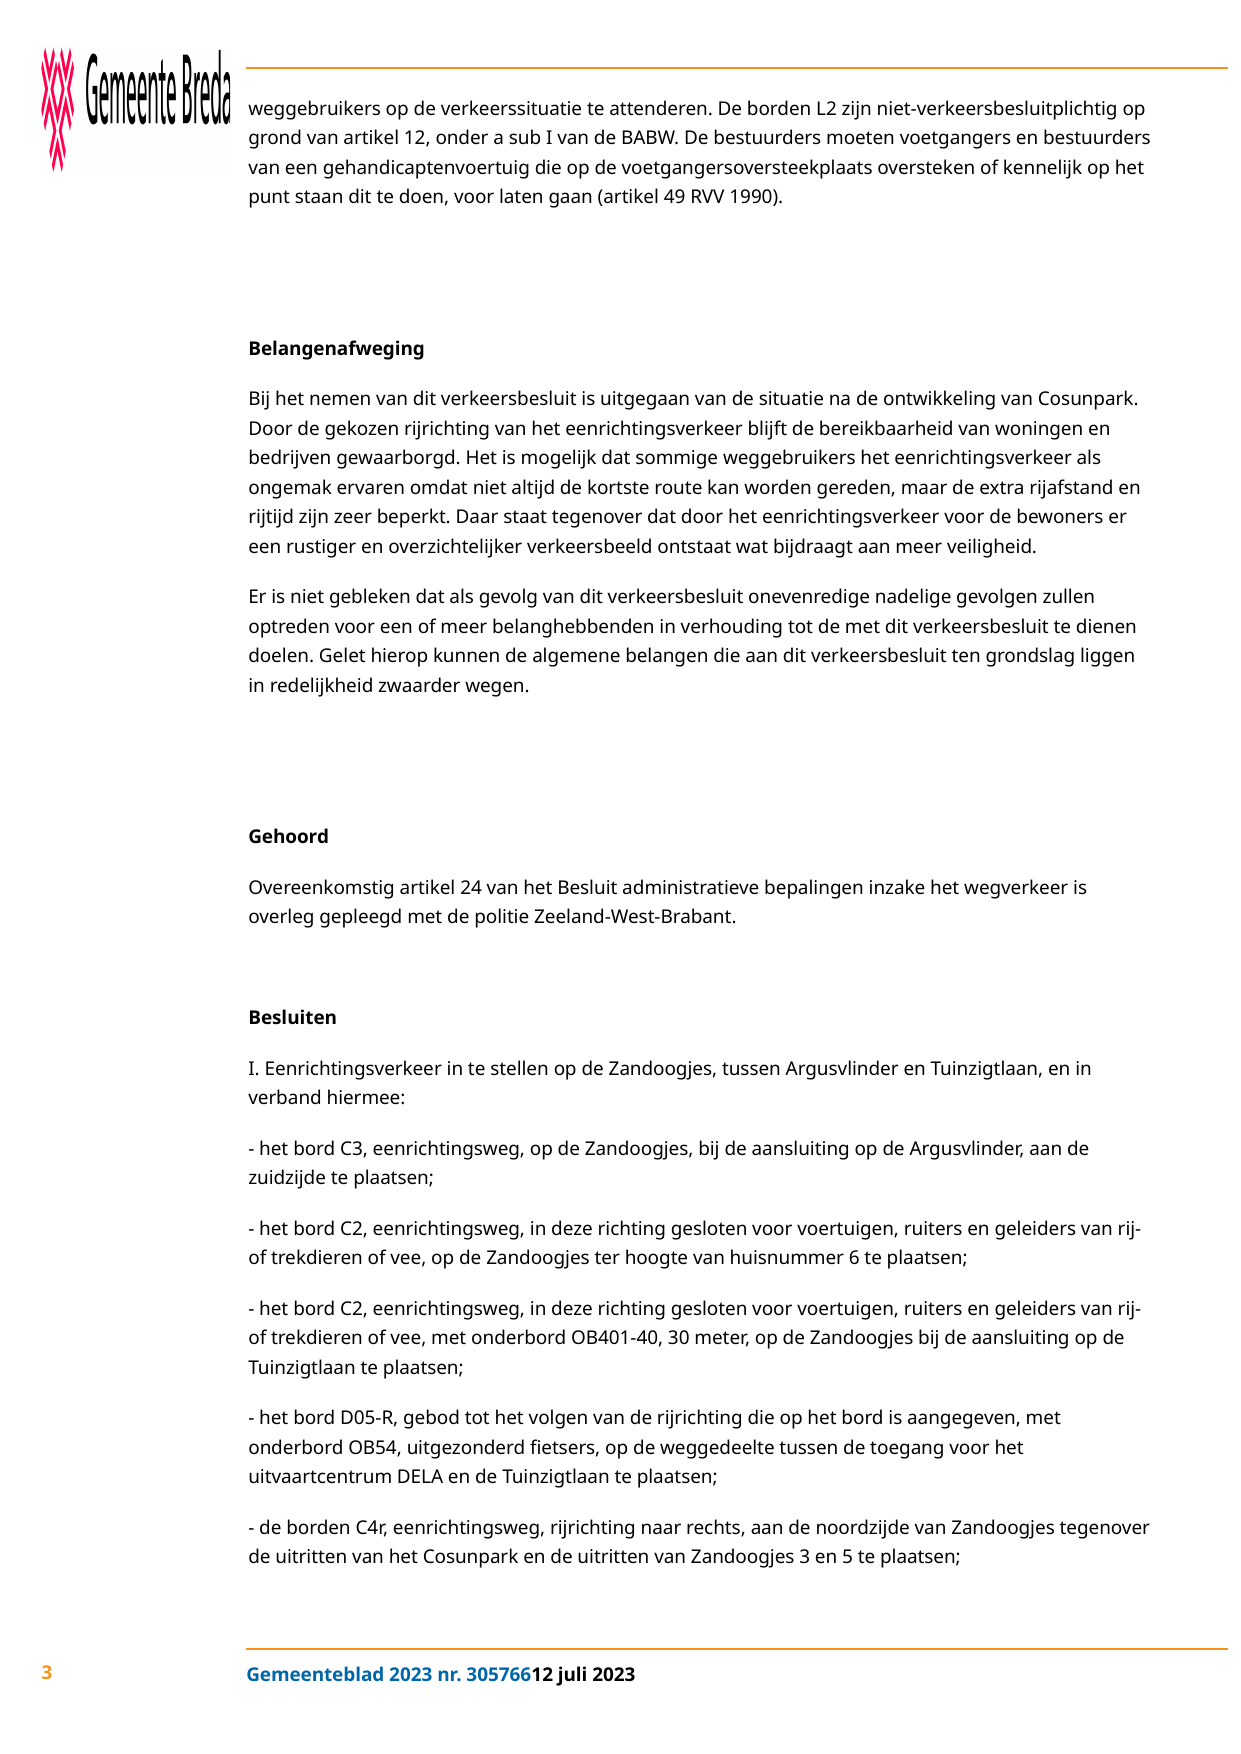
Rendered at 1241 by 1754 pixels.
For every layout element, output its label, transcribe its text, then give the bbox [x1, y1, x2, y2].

text weggebruikers op de verkeerssituatie te attenderen. De borden L2 zijn niet-verkeersbesluitplichtig op grond van artikel 12, onder a sub I van de BABW. De bestuurders moeten voetgangers en bestuurders van een gehandicaptenvoertuig die op de voetgangersoversteekplaats oversteken of kennelijk op het punt staan dit te doen, voor laten gaan (artikel 49 RVV 1990). [248, 95, 1152, 209]
text Belangenafweging [248, 335, 1152, 361]
text I. Eenrichtingsverkeer in te stellen op de Zandoogjes, tussen Argusvlinder en Tuinzigtlaan, en in verband hiermee: [248, 1055, 1152, 1110]
text - het bord C2, eenrichtingsweg, in deze richting gesloten voor voertuigen, ruiters en geleiders van rij- of trekdieren of vee, met onderbord OB401-40, 30 meter, op de Zandoogjes bij de aansluiting op de Tuinzigtlaan te plaatsen; [248, 1295, 1152, 1380]
text Gehoord [248, 823, 1152, 849]
text - het bord D05-R, gebod tot het volgen van de rijrichting die op het bord is aangegeven, met onderbord OB54, uitgezonderd fietsers, op de weggedeelte tussen de toegang voor het uitvaartcentrum DELA en de Tuinzigtlaan te plaatsen; [248, 1404, 1152, 1489]
text - de borden C4r, eenrichtingsweg, rijrichting naar rechts, aan de noordzijde van Zandoogjes tegenover de uitritten van het Cosunpark en de uitritten van Zandoogjes 3 en 5 te plaatsen; [248, 1514, 1152, 1569]
text Besluiten [248, 1004, 1152, 1030]
text Overeenkomstig artikel 24 van het Besluit administratieve bepalingen inzake het wegverkeer is overleg gepleegd met de politie Zeeland-West-Brabant. [248, 874, 1152, 929]
text - het bord C3, eenrichtingsweg, op de Zandoogjes, bij de aansluiting op de Argusvlinder, aan de zuidzijde te plaatsen; [248, 1135, 1152, 1190]
text - het bord C2, eenrichtingsweg, in deze richting gesloten voor voertuigen, ruiters en geleiders van rij- of trekdieren of vee, op de Zandoogjes ter hoogte van huisnummer 6 te plaatsen; [248, 1215, 1152, 1270]
picture [41, 47, 231, 172]
text Bij het nemen van dit verkeersbesluit is uitgegaan van de situatie na de ontwikkeling van Cosunpark. Door de gekozen rijrichting van het eenrichtingsverkeer blijft de bereikbaarheid van woningen en bedrijven gewaarborgd. Het is mogelijk dat sommige weggebruikers het eenrichtingsverkeer als ongemak ervaren omdat niet altijd de kortste route kan worden gereden, maar de extra rijafstand en rijtijd zijn zeer beperkt. Daar staat tegenover dat door het eenrichtingsverkeer voor de bewoners er een rustiger en overzichtelijker verkeersbeeld ontstaat wat bijdraagt aan meer veiligheid. [248, 385, 1152, 559]
text Er is niet gebleken dat als gevolg van dit verkeersbesluit onevenredige nadelige gevolgen zullen optreden voor een of meer belanghebbenden in verhouding tot de met dit verkeersbesluit te dienen doelen. Gelet hierop kunnen de algemene belangen die aan dit verkeersbesluit ten grondslag liggen in redelijkheid zwaarder wegen. [248, 583, 1152, 698]
